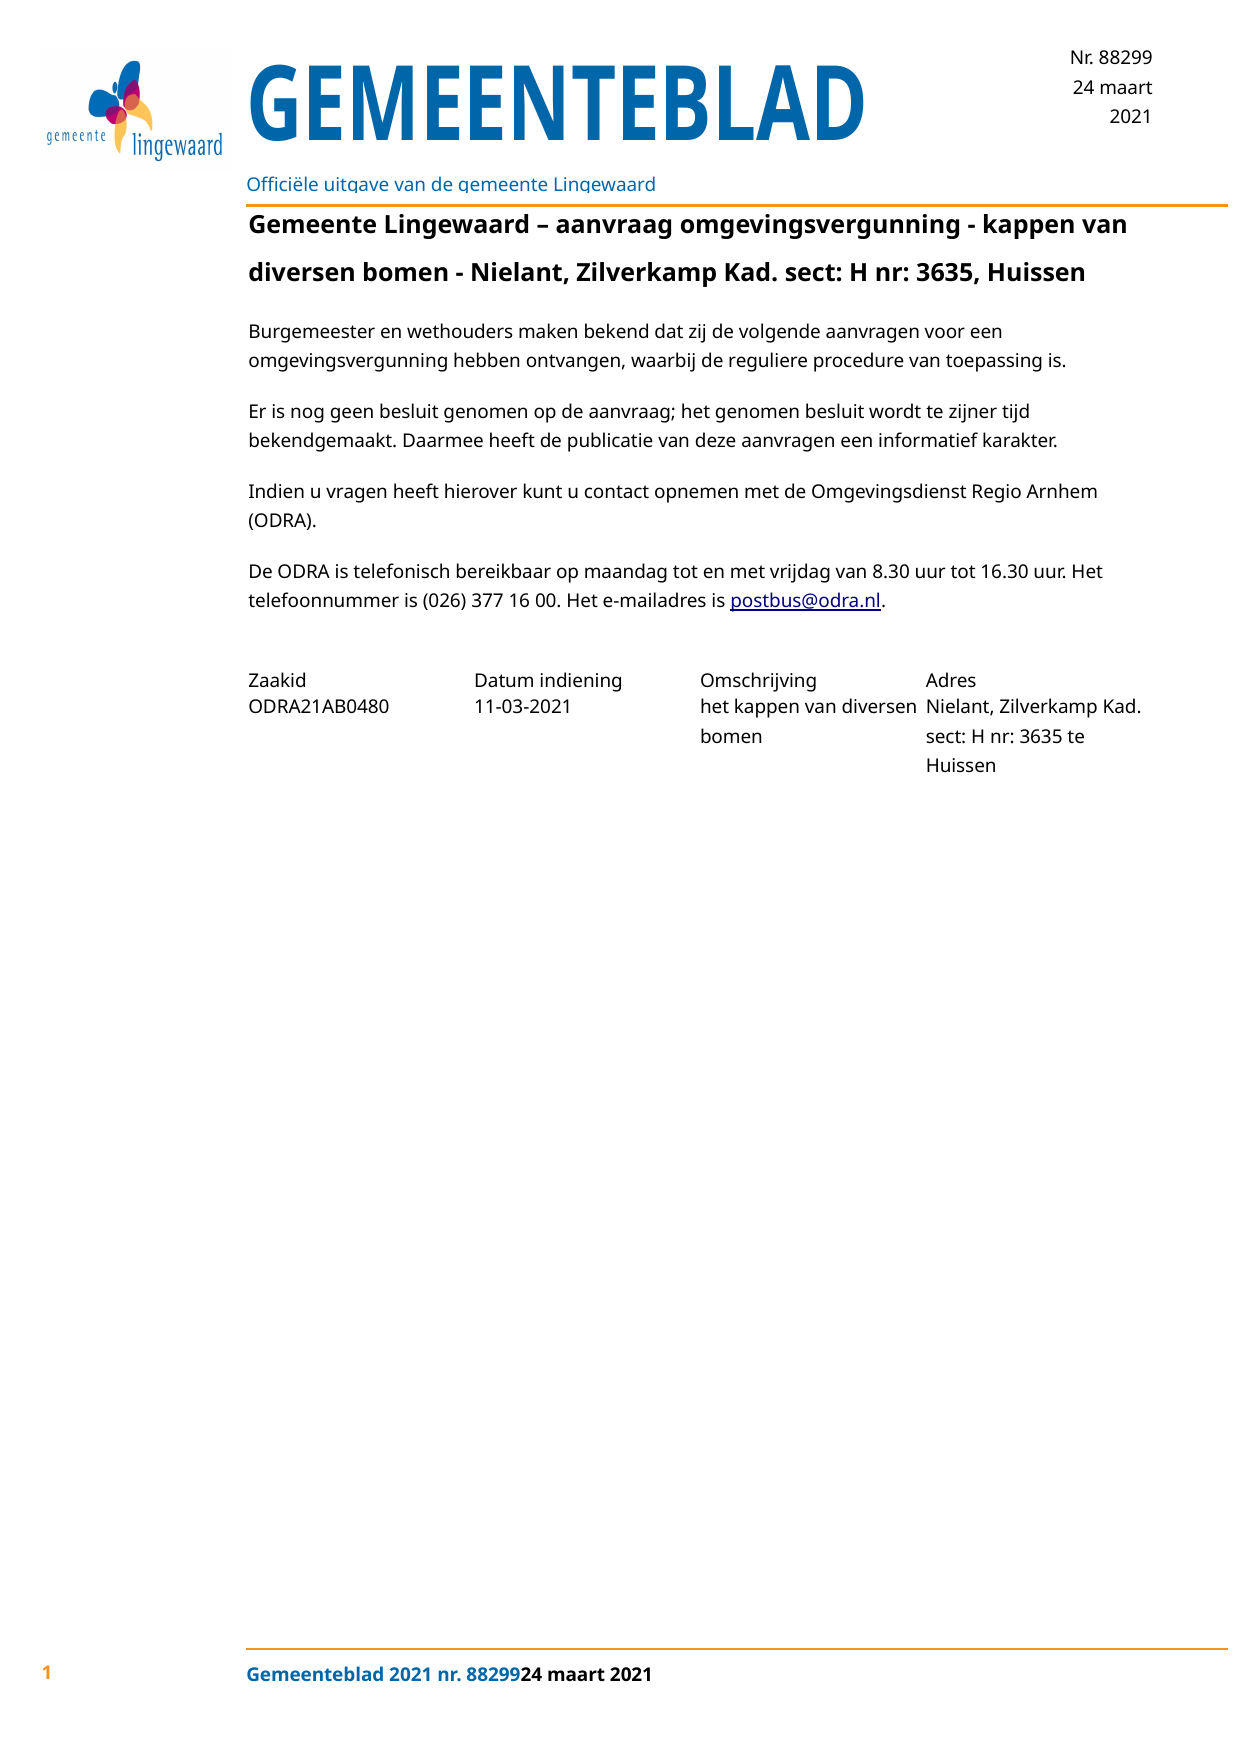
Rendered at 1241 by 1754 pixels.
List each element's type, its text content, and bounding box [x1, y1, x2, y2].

text Er is nog geen besluit genomen op de aanvraag; het genomen besluit wordt te zijner tijd bekendgemaakt. Daarmee heeft de publicatie van deze aanvragen een informatief karakter. [248, 398, 1152, 453]
table_cell Nielant, Zilverkamp Kad. sect: H nr: 3635 te Huissen [926, 693, 1152, 778]
table_cell ODRA21AB0480 [248, 693, 474, 778]
text Indien u vragen heeft hierover kunt u contact opnemen met de Omgevingsdienst Regio Arnhem (ODRA). [248, 478, 1152, 533]
table_cell 11-03-2021 [474, 693, 700, 778]
table_header Omschrijving [700, 668, 926, 693]
text Gemeente Lingewaard – aanvraag omgevingsvergunning - kappen van diversen bomen - Nielant, Zilverkamp Kad. sect: H nr: 3635, Huissen [248, 207, 1152, 288]
text Burgemeester en wethouders maken bekend dat zij de volgende aanvragen voor een omgevingsvergunning hebben ontvangen, waarbij de reguliere procedure van toepassing is. [248, 318, 1152, 373]
table_header Adres [926, 668, 1152, 693]
picture [41, 47, 231, 172]
table_header Zaakid [248, 668, 474, 693]
text De ODRA is telefonisch bereikbaar op maandag tot en met vrijdag van 8.30 uur tot 16.30 uur. Het telefoonnummer is (026) 377 16 00. Het e-mailadres is postbus@odra.nl. [248, 558, 1152, 613]
table_header Datum indiening [474, 668, 700, 693]
table_cell het kappen van diversen bomen [700, 693, 926, 778]
